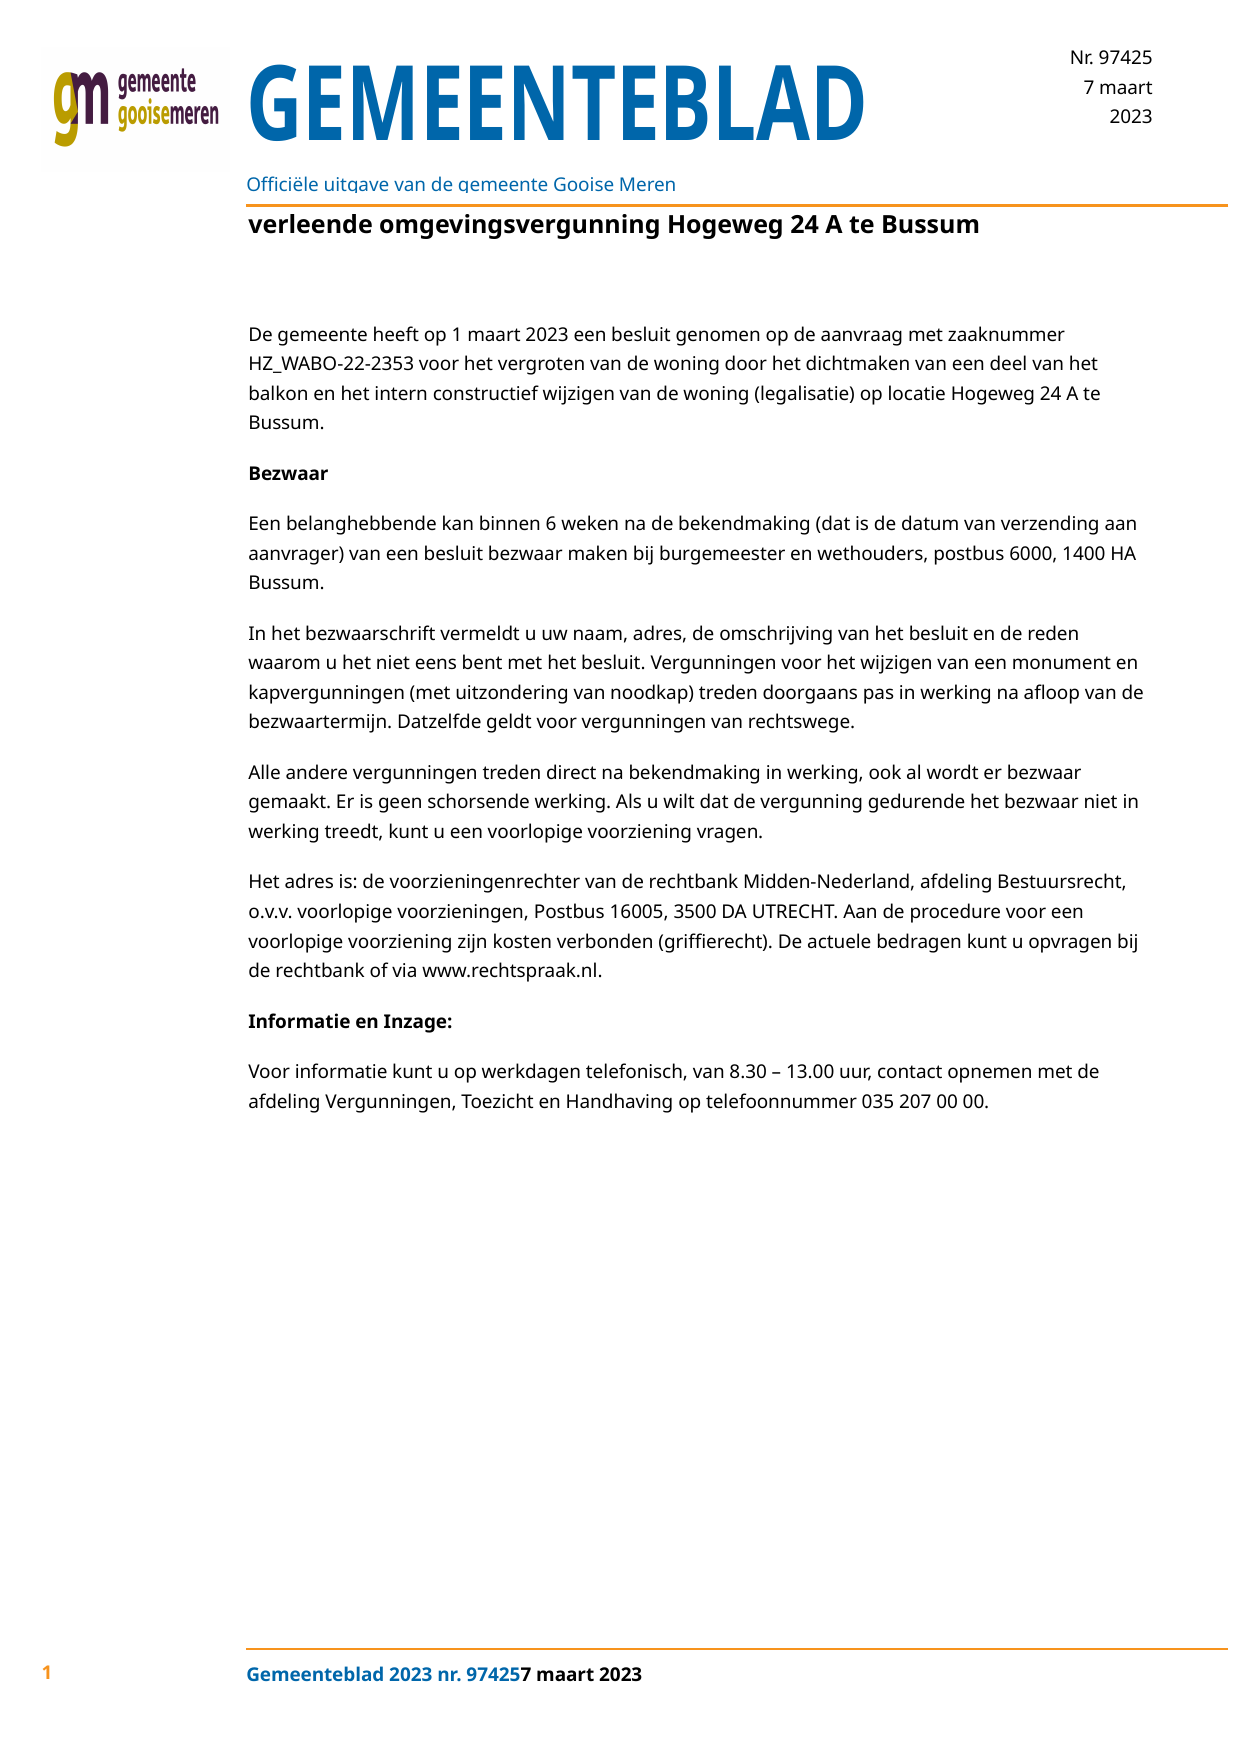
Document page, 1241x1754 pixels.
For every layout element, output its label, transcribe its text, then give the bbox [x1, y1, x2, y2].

text Een belanghebbende kan binnen 6 weken na de bekendmaking (dat is de datum van verzending aan aanvrager) van een besluit bezwaar maken bij burgemeester en wethouders, postbus 6000, 1400 HA Bussum. [248, 510, 1152, 595]
text Voor informatie kunt u op werkdagen telefonisch, van 8.30 – 13.00 uur, contact opnemen met de afdeling Vergunningen, Toezicht en Handhaving op telefoonnummer 035 207 00 00. [248, 1058, 1152, 1113]
text Alle andere vergunningen treden direct na bekendmaking in werking, ook al wordt er bezwaar gemaakt. Er is geen schorsende werking. Als u wilt dat de vergunning gedurende het bezwaar niet in werking treedt, kunt u een voorlopige voorziening vragen. [248, 759, 1152, 844]
text In het bezwaarschrift vermeldt u uw naam, adres, de omschrijving van het besluit en de reden waarom u het niet eens bent met het besluit. Vergunningen voor het wijzigen van een monument en kapvergunningen (met uitzondering van noodkap) treden doorgaans pas in werking na afloop van de bezwaartermijn. Datzelfde geldt voor vergunningen van rechtswege. [248, 620, 1152, 734]
picture [41, 47, 231, 172]
text Informatie en Inzage: [248, 1008, 1152, 1033]
text De gemeente heeft op 1 maart 2023 een besluit genomen op de aanvraag met zaaknummer HZ_WABO-22-2353 voor het vergroten van de woning door het dichtmaken van een deel van het balkon en het intern constructief wijzigen van de woning (legalisatie) op locatie Hogeweg 24 A te Bussum. [248, 321, 1152, 435]
text Het adres is: de voorzieningenrechter van de rechtbank Midden-Nederland, afdeling Bestuursrecht, o.v.v. voorlopige voorzieningen, Postbus 16005, 3500 DA UTRECHT. Aan de procedure voor een voorlopige voorziening zijn kosten verbonden (griffierecht). De actuele bedragen kunt u opvragen bij de rechtbank of via www.rechtspraak.nl. [248, 869, 1152, 983]
text Bezwaar [248, 460, 1152, 486]
text verleende omgevingsvergunning Hogeweg 24 A te Bussum [248, 207, 1152, 241]
